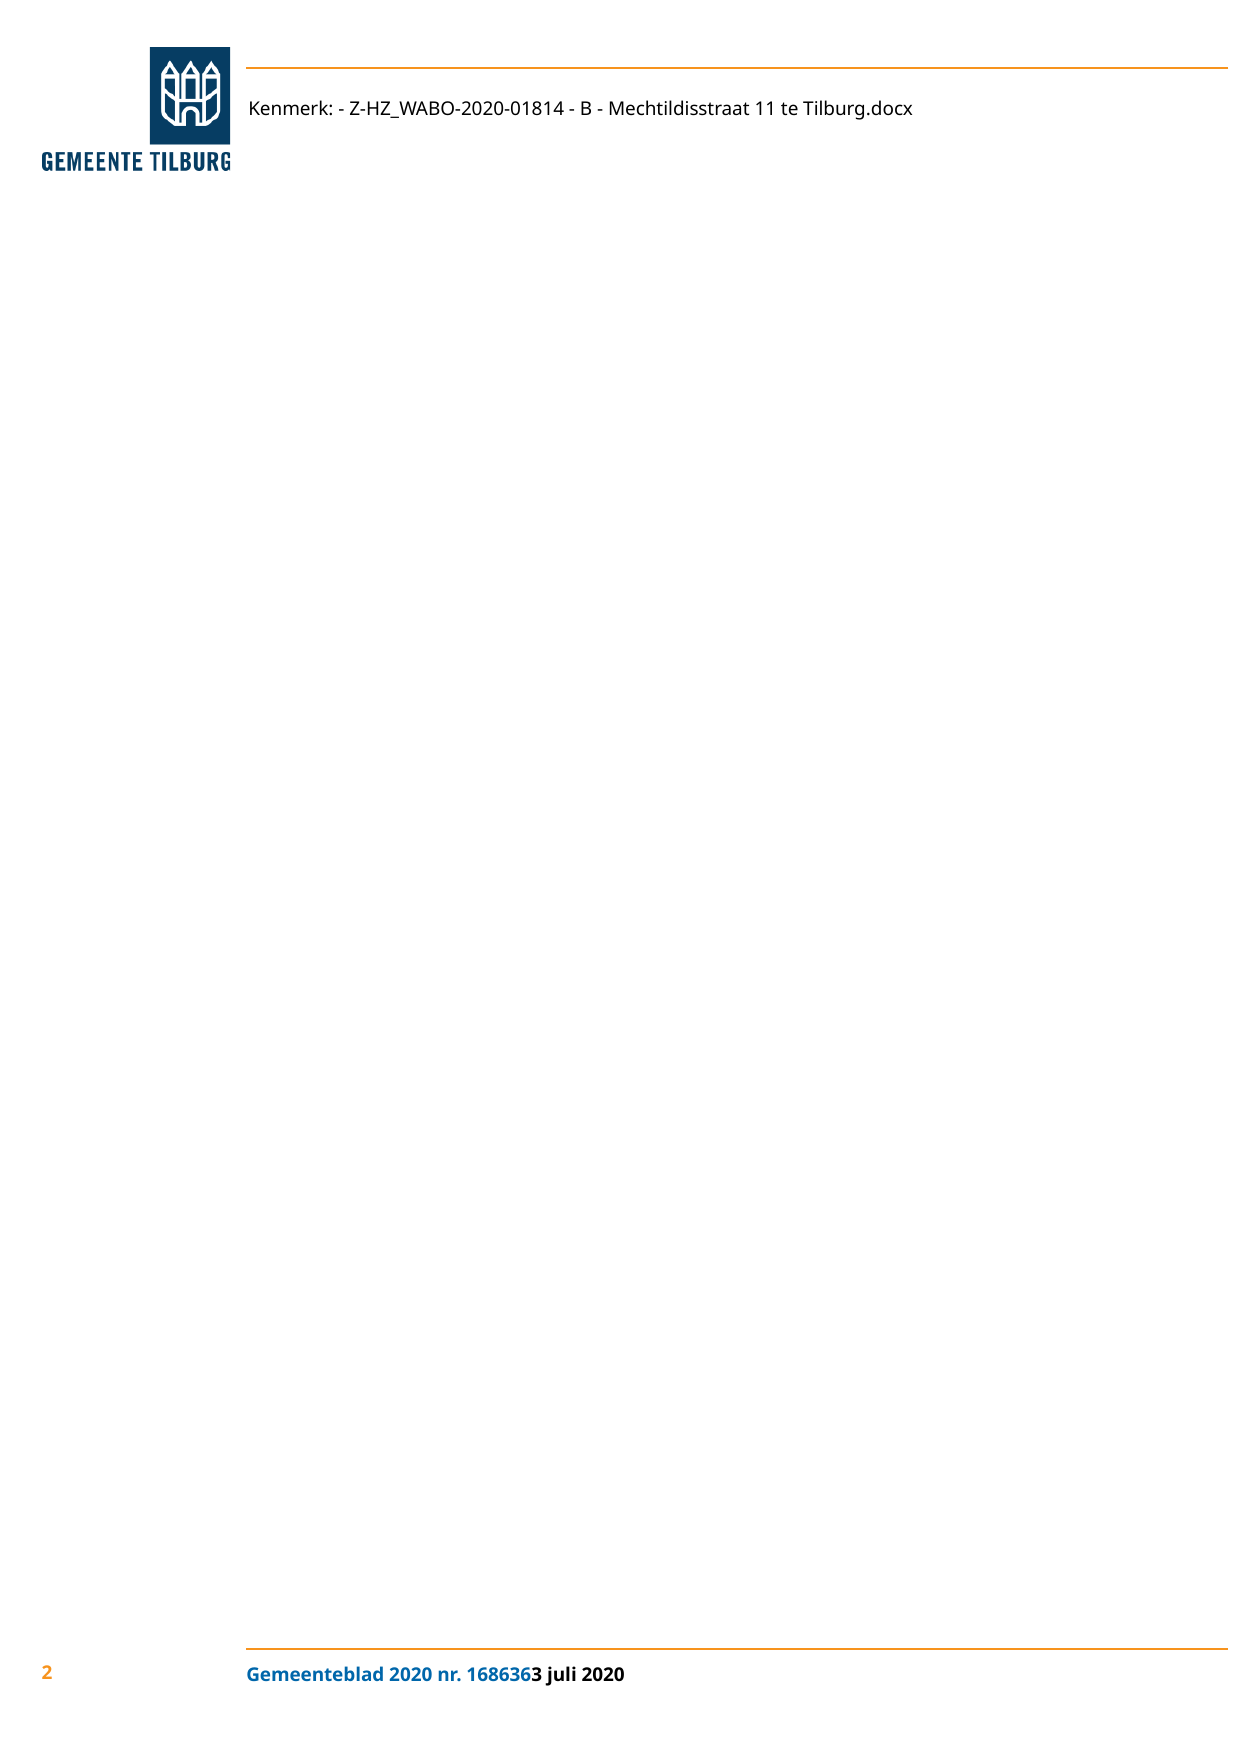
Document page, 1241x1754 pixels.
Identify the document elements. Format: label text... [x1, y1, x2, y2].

picture [41, 47, 231, 172]
text Kenmerk: - Z-HZ_WABO-2020-01814 - B - Mechtildisstraat 11 te Tilburg.docx [248, 95, 1152, 121]
